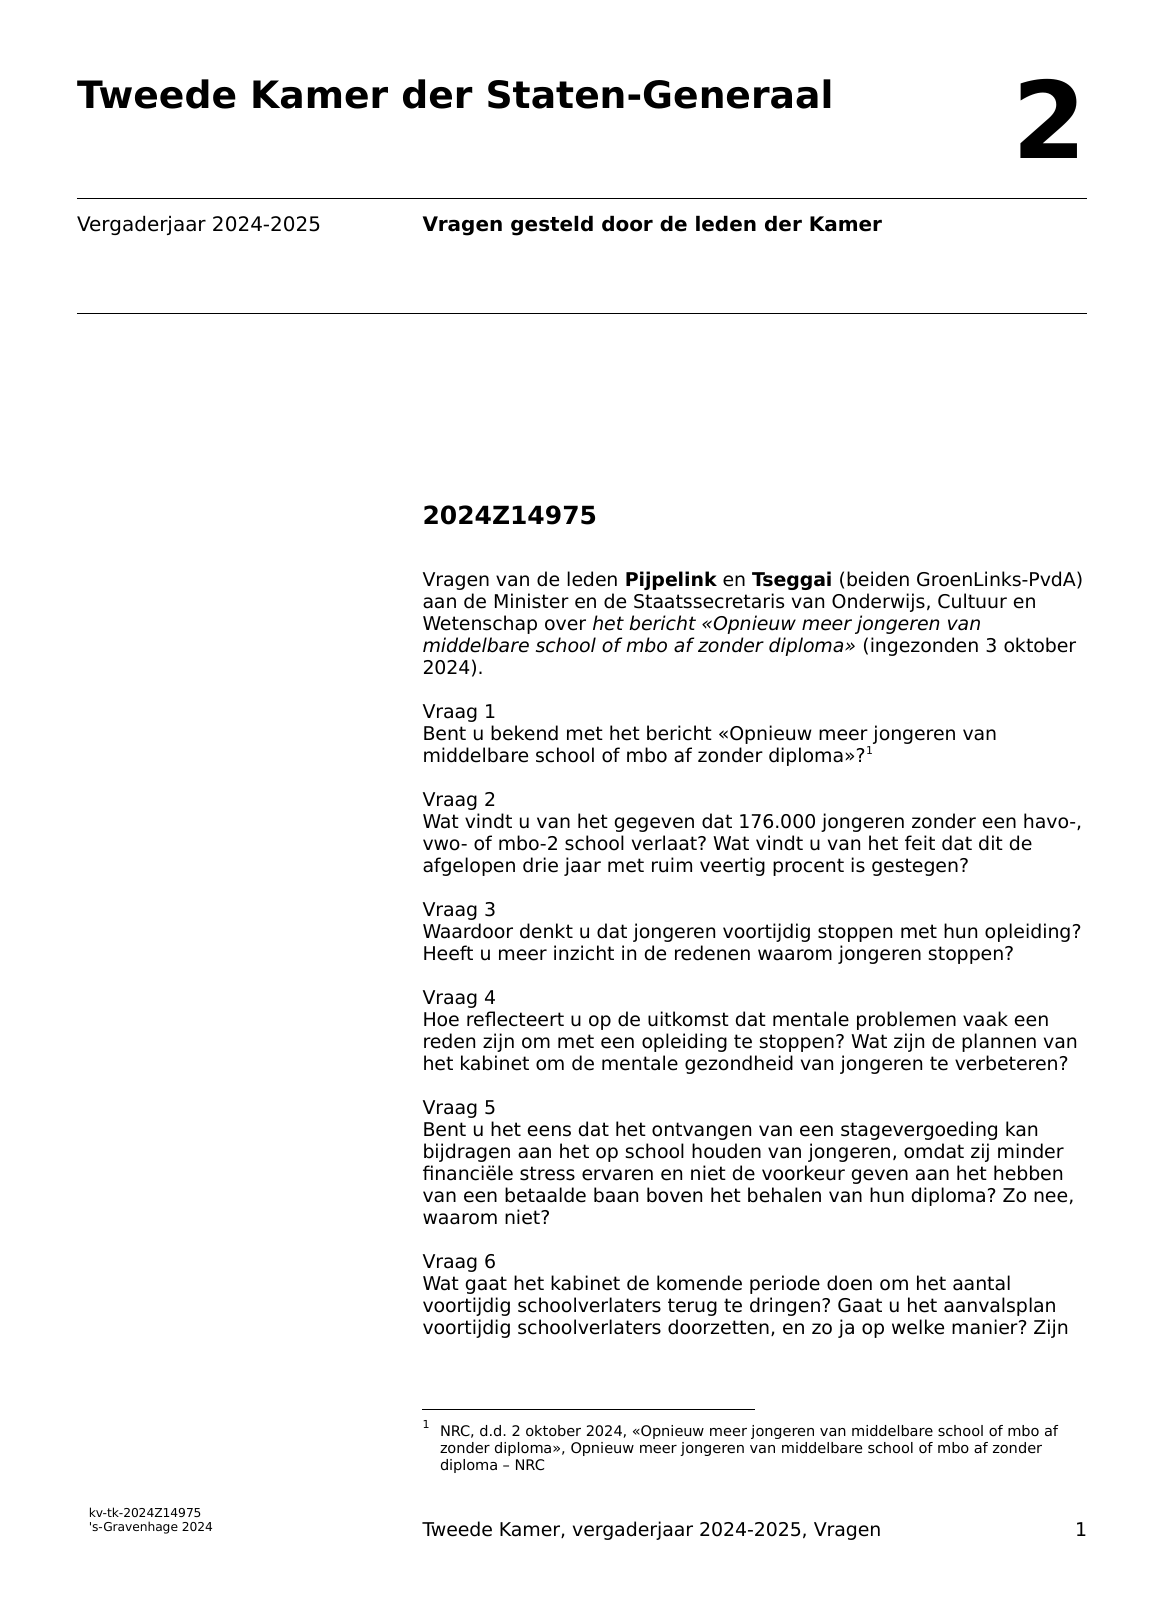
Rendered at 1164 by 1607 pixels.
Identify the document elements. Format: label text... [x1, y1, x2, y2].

text Vraag 6 [422, 1251, 1087, 1273]
text Hoe reflecteert u op de uitkomst dat mentale problemen vaak een reden zijn om met een opleiding te stoppen? Wat zijn de plannen van het kabinet om de mentale gezondheid van jongeren te verbeteren? [422, 1009, 1087, 1075]
text 2024Z14975 [422, 501, 1087, 531]
text NRC, d.d. 2 oktober 2024, «Opnieuw meer jongeren van middelbare school of mbo af zonder diploma», Opnieuw meer jongeren van middelbare school of mbo af zonder diploma – NRC [422, 1418, 1087, 1474]
text Vraag 3 [422, 899, 1087, 921]
text Bent u het eens dat het ontvangen van een stagevergoeding kan bijdragen aan het op school houden van jongeren, omdat zij minder financiële stress ervaren en niet de voorkeur geven aan het hebben van een betaalde baan boven het behalen van hun diploma? Zo nee, waarom niet? [422, 1119, 1087, 1229]
text Bent u bekend met het bericht «Opnieuw meer jongeren van middelbare school of mbo af zonder diploma»? [422, 723, 1087, 767]
text kv-tk-2024Z14975 [88, 1506, 323, 1520]
table_cell Vragen gesteld door de leden der Kamer [422, 199, 1087, 313]
text Waardoor denkt u dat jongeren voortijdig stoppen met hun opleiding? Heeft u meer inzicht in de redenen waarom jongeren stoppen? [422, 921, 1087, 965]
text Vraag 4 [422, 987, 1087, 1009]
text Vragen van de leden Pijpelink en Tseggai (beiden GroenLinks-PvdA) aan de Minister en de Staatssecretaris van Onderwijs, Cultuur en Wetenschap over het bericht «Opnieuw meer jongeren van middelbare school of mbo af zonder diploma» (ingezonden 3 oktober 2024). [422, 569, 1087, 679]
text Wat vindt u van het gegeven dat 176.000 jongeren zonder een havo-, vwo- of mbo-2 school verlaat? Wat vindt u van het feit dat dit de afgelopen drie jaar met ruim veertig procent is gestegen? [422, 811, 1087, 877]
text Vraag 1 [422, 701, 1087, 723]
text Vraag 2 [422, 789, 1087, 811]
text Vraag 5 [422, 1097, 1087, 1119]
table_header Tweede Kamer der Staten-Generaal [77, 59, 886, 198]
text 's-Gravenhage 2024 [88, 1520, 323, 1534]
table_cell Vergaderjaar 2024-2025 [77, 199, 422, 313]
text Wat gaat het kabinet de komende periode doen om het aantal voortijdig schoolverlaters terug te dringen? Gaat u het aanvalsplan voortijdig schoolverlaters doorzetten, en zo ja op welke manier? Zijn [422, 1273, 1087, 1339]
table_header 2 [886, 59, 1087, 198]
